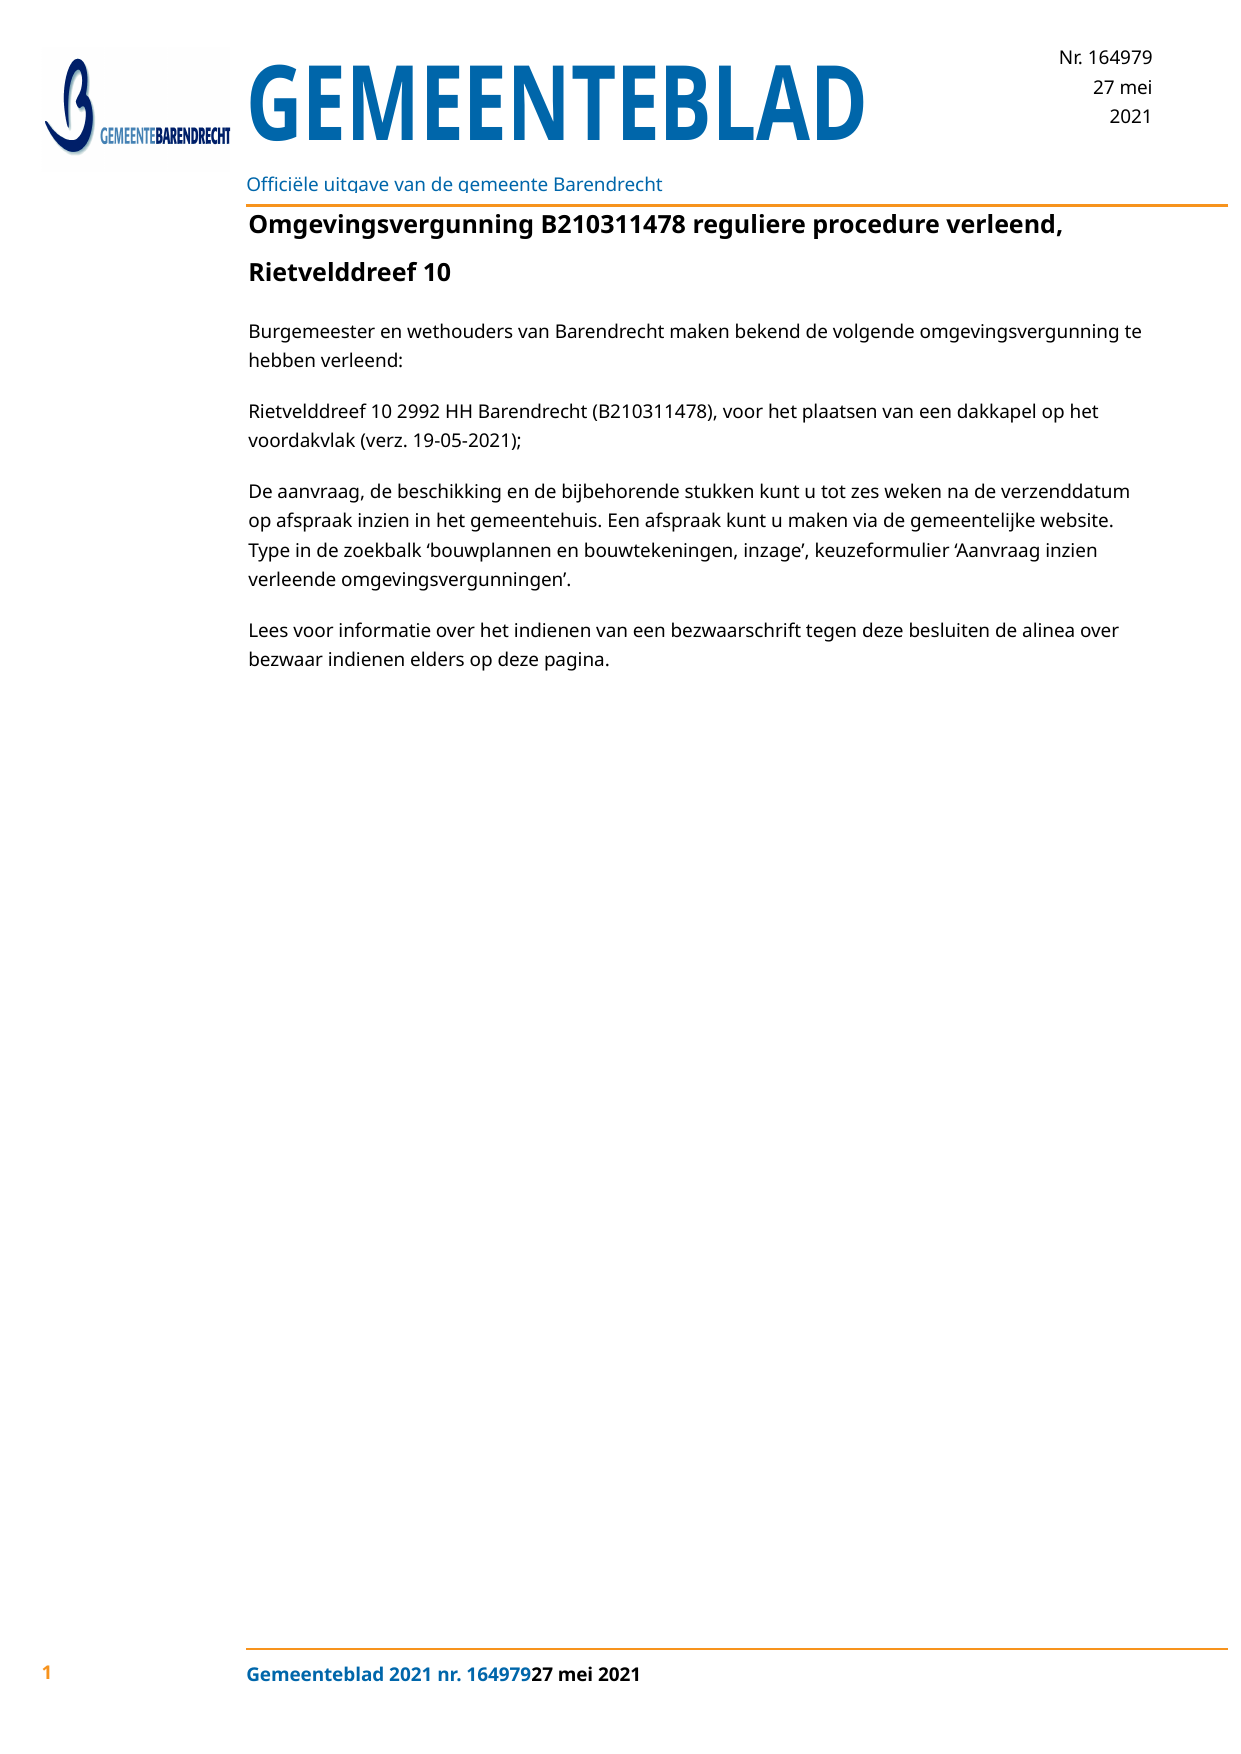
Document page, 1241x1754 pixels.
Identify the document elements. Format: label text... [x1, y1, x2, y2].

text Rietvelddreef 10 2992 HH Barendrecht (B210311478), voor het plaatsen van een dakkapel op het voordakvlak (verz. 19-05-2021); [248, 398, 1152, 453]
text De aanvraag, de beschikking en de bijbehorende stukken kunt u tot zes weken na de verzenddatum op afspraak inzien in het gemeentehuis. Een afspraak kunt u maken via de gemeentelijke website. Type in de zoekbalk ‘bouwplannen en bouwtekeningen, inzage’, keuzeformulier ‘Aanvraag inzien verleende omgevingsvergunningen’. [248, 478, 1152, 592]
text Omgevingsvergunning B210311478 reguliere procedure verleend, Rietvelddreef 10 [248, 207, 1152, 288]
text Burgemeester en wethouders van Barendrecht maken bekend de volgende omgevingsvergunning te hebben verleend: [248, 318, 1152, 373]
text Lees voor informatie over het indienen van een bezwaarschrift tegen deze besluiten de alinea over bezwaar indienen elders op deze pagina. [248, 617, 1152, 672]
picture [41, 47, 231, 172]
